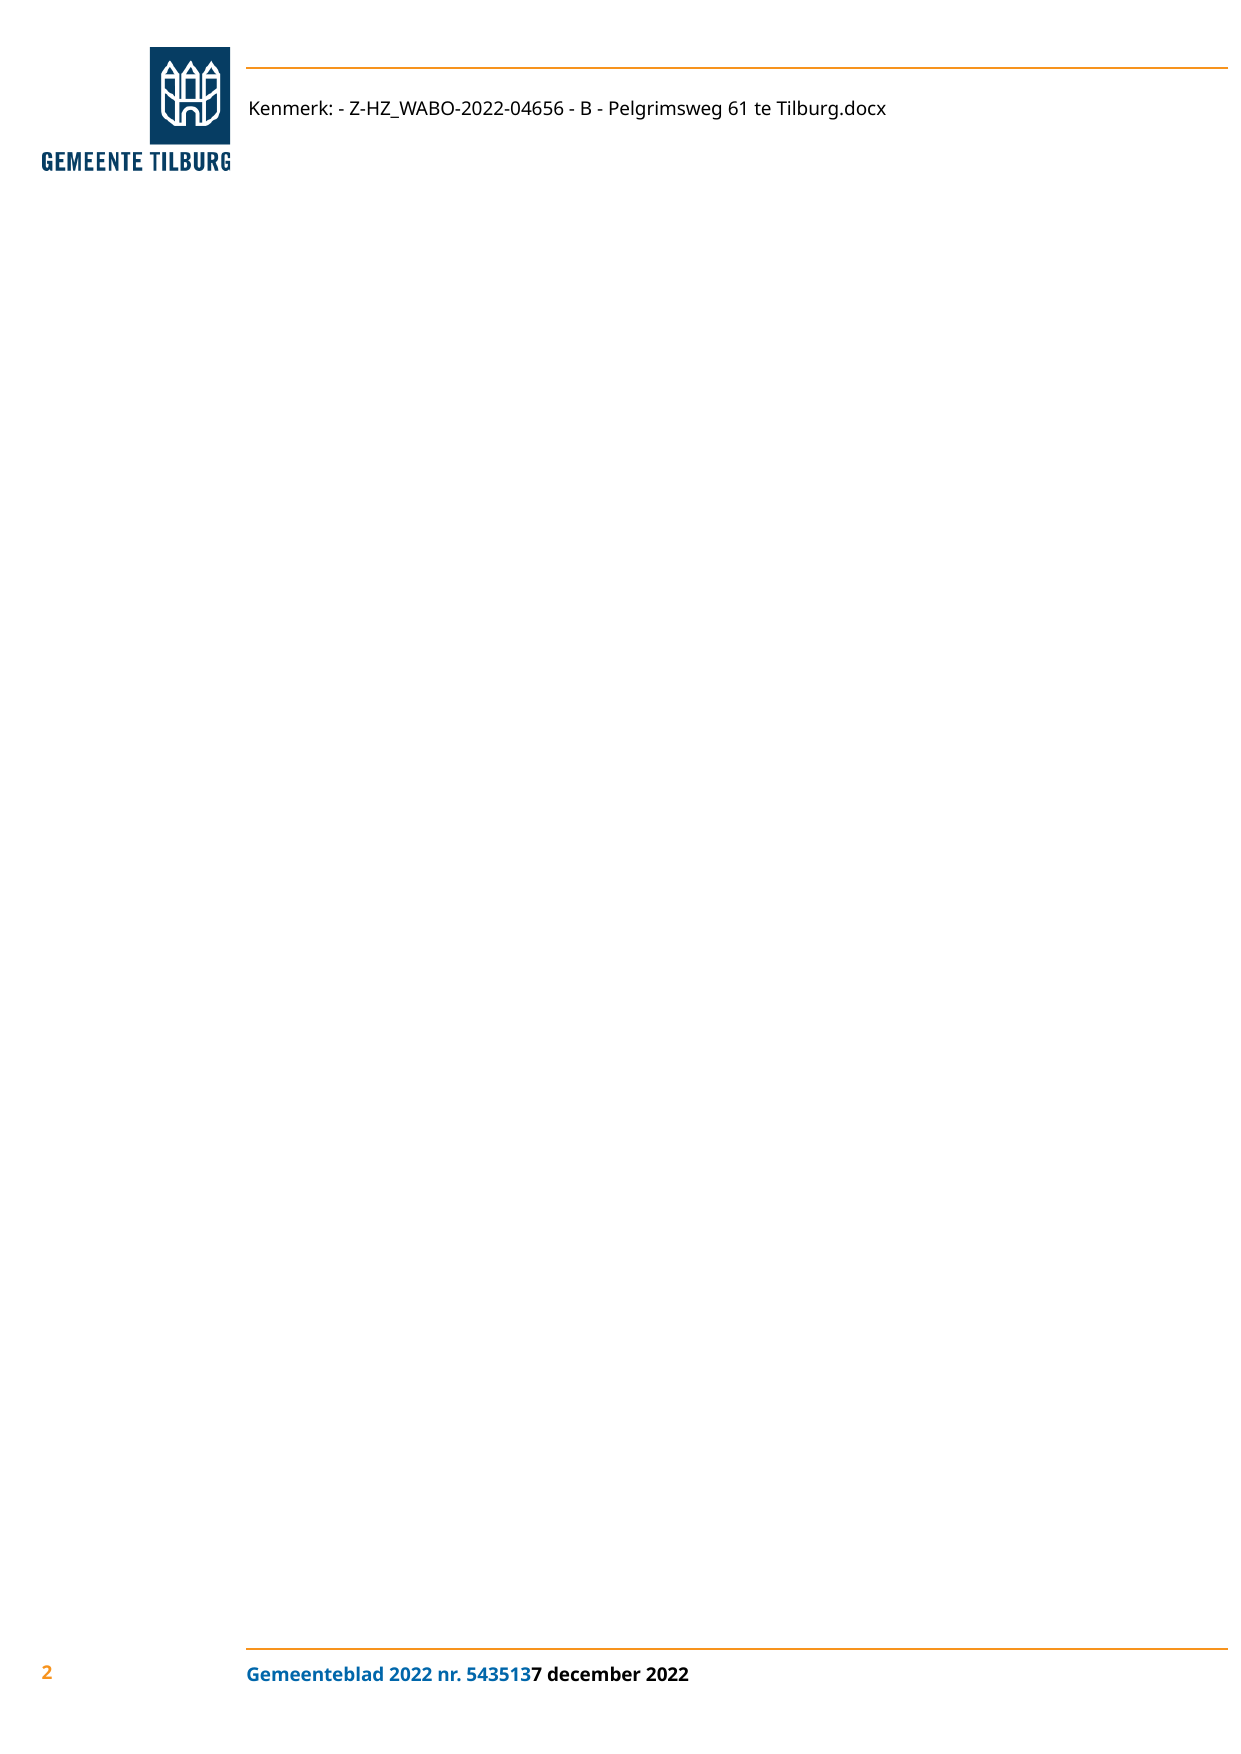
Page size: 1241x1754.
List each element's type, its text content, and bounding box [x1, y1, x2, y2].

picture [41, 47, 231, 172]
text Kenmerk: - Z-HZ_WABO-2022-04656 - B - Pelgrimsweg 61 te Tilburg.docx [248, 95, 1152, 121]
